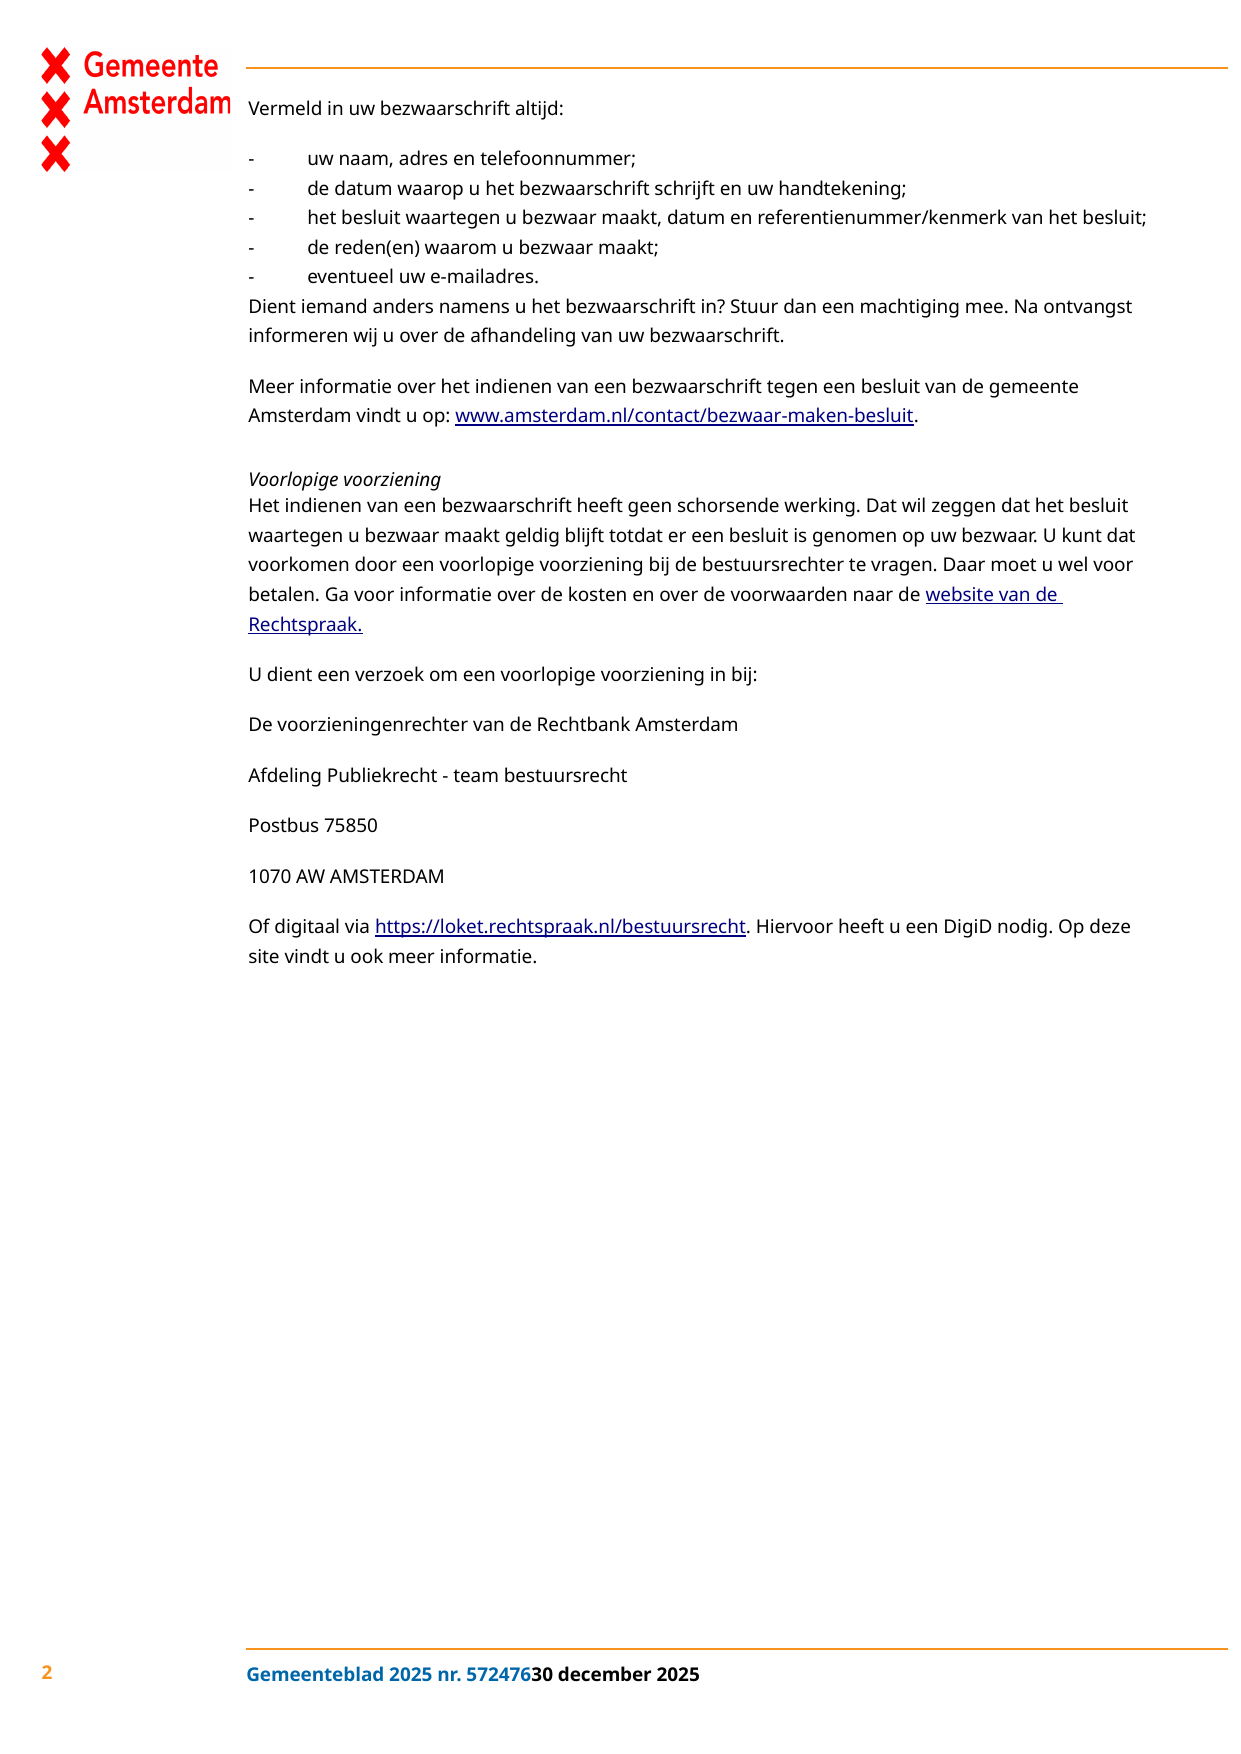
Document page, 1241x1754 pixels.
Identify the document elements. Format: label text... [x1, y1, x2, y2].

text Afdeling Publiekrecht - team bestuursrecht [248, 762, 1152, 788]
text Of digitaal via https://loket.rechtspraak.nl/bestuursrecht. Hiervoor heeft u een DigiD nodig. Op deze site vindt u ook meer informatie. [248, 913, 1152, 968]
text Meer informatie over het indienen van een bezwaarschrift tegen een besluit van de gemeente Amsterdam vindt u op: www.amsterdam.nl/contact/bezwaar-maken-besluit. [248, 373, 1152, 428]
text Postbus 75850 [248, 812, 1152, 838]
text Vermeld in uw bezwaarschrift altijd: [248, 95, 1152, 121]
list uw naam, adres en telefoonnummer; [248, 145, 1152, 171]
text 1070 AW AMSTERDAM [248, 863, 1152, 888]
list de reden(en) waarom u bezwaar maakt; [248, 234, 1152, 260]
list het besluit waartegen u bezwaar maakt, datum en referentienummer/kenmerk van het besluit; [248, 204, 1152, 230]
list eventueel uw e-mailadres. [248, 263, 1152, 289]
list de datum waarop u het bezwaarschrift schrijft en uw handtekening; [248, 175, 1152, 201]
text De voorzieningenrechter van de Rechtbank Amsterdam [248, 712, 1152, 737]
picture [41, 47, 231, 172]
text Voorlopige voorziening [248, 467, 1152, 492]
text U dient een verzoek om een voorlopige voorziening in bij: [248, 661, 1152, 687]
text Dient iemand anders namens u het bezwaarschrift in? Stuur dan een machtiging mee. Na ontvangst informeren wij u over de afhandeling van uw bezwaarschrift. [248, 293, 1152, 348]
text Het indienen van een bezwaarschrift heeft geen schorsende werking. Dat wil zeggen dat het besluit waartegen u bezwaar maakt geldig blijft totdat er een besluit is genomen op uw bezwaar. U kunt dat voorkomen door een voorlopige voorziening bij de bestuursrechter te vragen. Daar moet u wel voor betalen. Ga voor informatie over de kosten en over de voorwaarden naar de website van de Rechtspraak. [248, 492, 1152, 636]
